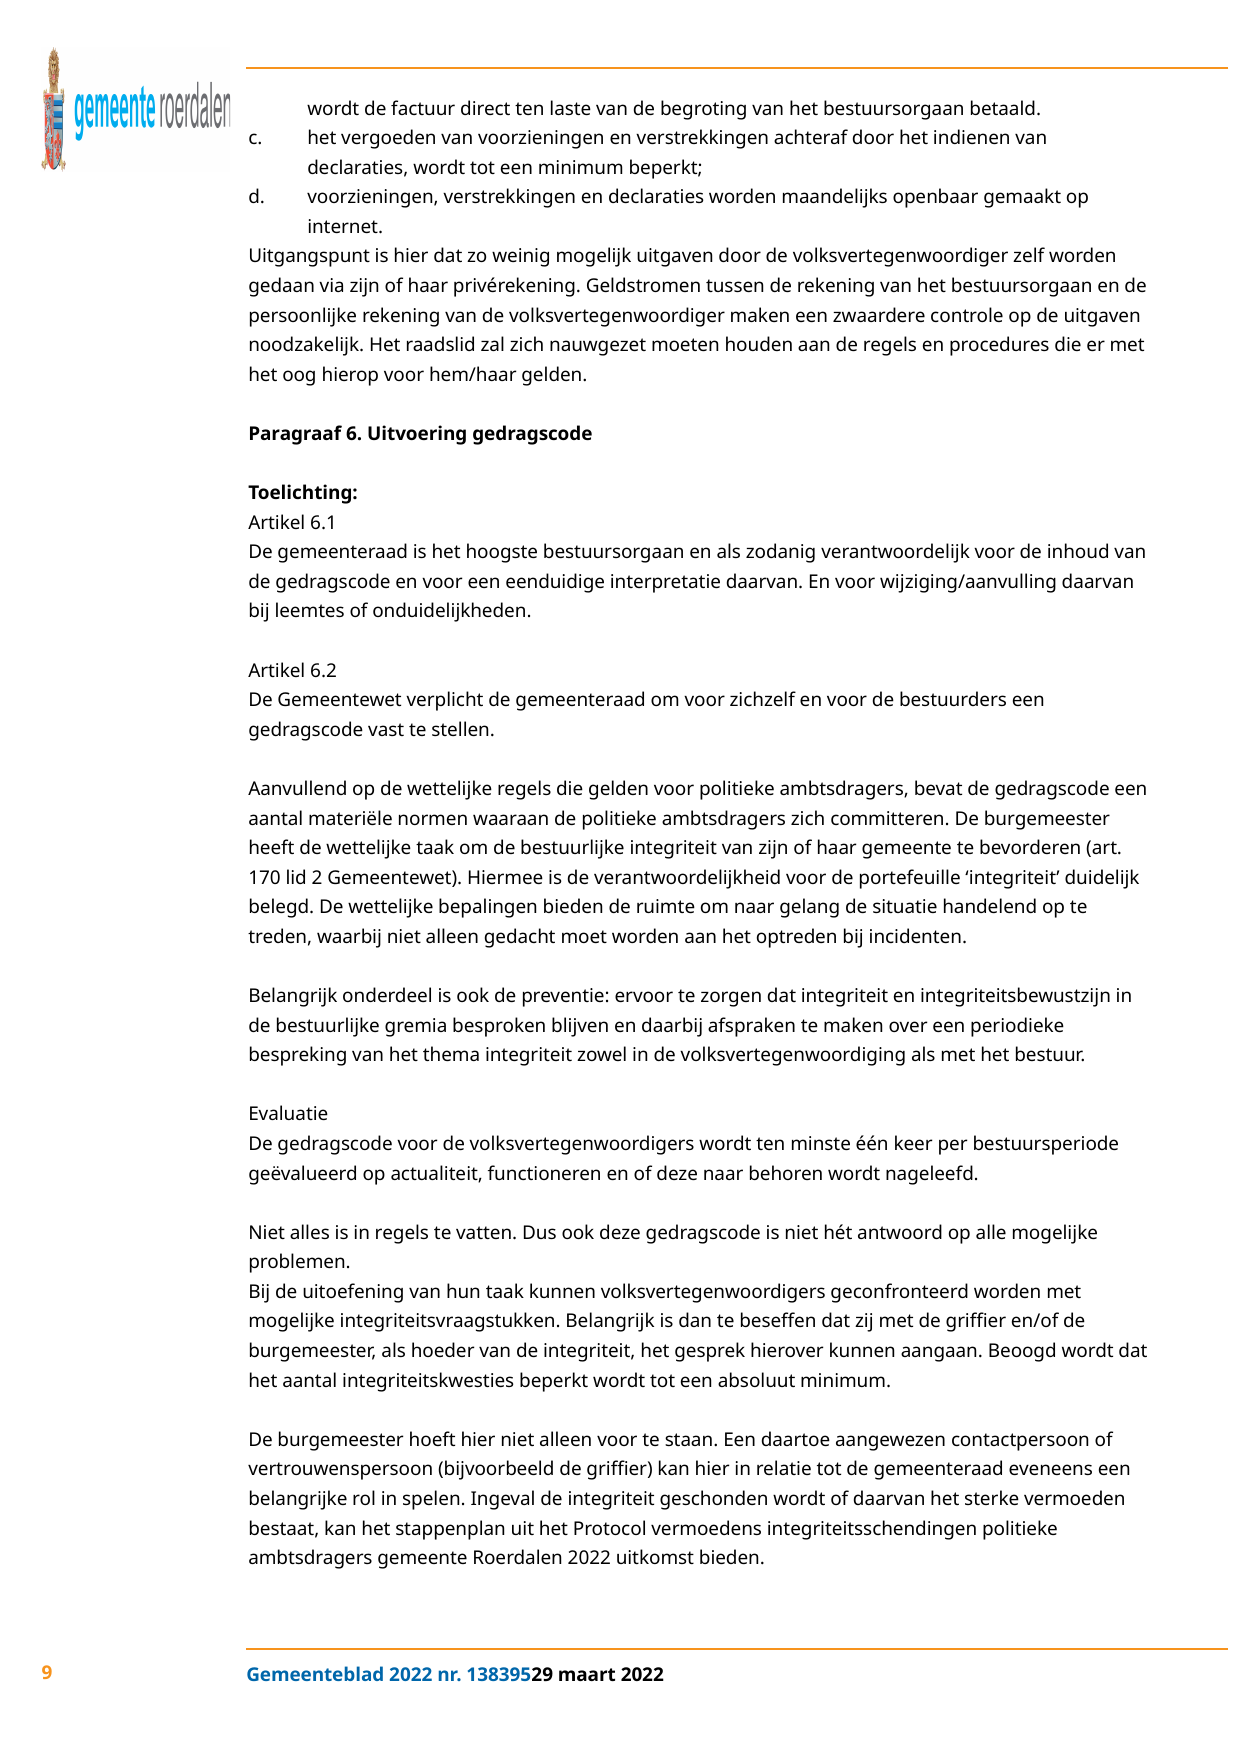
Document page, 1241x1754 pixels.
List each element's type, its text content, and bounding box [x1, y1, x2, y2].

text Toelichting: [248, 479, 1152, 505]
text Aanvullend op de wettelijke regels die gelden voor politieke ambtsdragers, bevat de gedragscode een aantal materiële normen waaraan de politieke ambtsdragers zich committeren. De burgemeester heeft de wettelijke taak om de bestuurlijke integriteit van zijn of haar gemeente te bevorderen (art. 170 lid 2 Gemeentewet). Hiermee is de verantwoordelijkheid voor de portefeuille ‘integriteit’ duidelijk belegd. De wettelijke bepalingen bieden de ruimte om naar gelang de situatie handelend op te treden, waarbij niet alleen gedacht moet worden aan het optreden bij incidenten. [248, 775, 1152, 949]
picture [41, 47, 231, 172]
list het vergoeden van voorzieningen en verstrekkingen achteraf door het indienen van declaraties, wordt tot een minimum beperkt; [248, 124, 1152, 180]
list wordt de factuur direct ten laste van de begroting van het bestuursorgaan betaald. [248, 95, 1152, 121]
text Artikel 6.2 [248, 657, 1152, 683]
text De burgemeester hoeft hier niet alleen voor te staan. Een daartoe aangewezen contactpersoon of vertrouwenspersoon (bijvoorbeeld de griffier) kan hier in relatie tot de gemeenteraad eveneens een belangrijke rol in spelen. Ingeval de integriteit geschonden wordt of daarvan het sterke vermoeden bestaat, kan het stappenplan uit het Protocol vermoedens integriteitsschendingen politieke ambtsdragers gemeente Roerdalen 2022 uitkomst bieden. [248, 1426, 1152, 1570]
text Artikel 6.1 [248, 509, 1152, 535]
text Belangrijk onderdeel is ook de preventie: ervoor te zorgen dat integriteit en integriteitsbewustzijn in de bestuurlijke gremia besproken blijven en daarbij afspraken te maken over een periodieke bespreking van het thema integriteit zowel in de volksvertegenwoordiging als met het bestuur. [248, 982, 1152, 1067]
list voorzieningen, verstrekkingen en declaraties worden maandelijks openbaar gemaakt op internet. [248, 183, 1152, 239]
text De gemeenteraad is het hoogste bestuursorgaan en als zodanig verantwoordelijk voor de inhoud van de gedragscode en voor een eenduidige interpretatie daarvan. En voor wijziging/aanvulling daarvan bij leemtes of onduidelijkheden. [248, 538, 1152, 623]
text Niet alles is in regels te vatten. Dus ook deze gedragscode is niet hét antwoord op alle mogelijke problemen. [248, 1219, 1152, 1274]
text De Gemeentewet verplicht de gemeenteraad om voor zichzelf en voor de bestuurders een gedragscode vast te stellen. [248, 686, 1152, 742]
text Evaluatie [248, 1101, 1152, 1126]
text Paragraaf 6. Uitvoering gedragscode [248, 420, 1152, 446]
text De gedragscode voor de volksvertegenwoordigers wordt ten minste één keer per bestuursperiode geëvalueerd op actualiteit, functioneren en of deze naar behoren wordt nageleefd. [248, 1130, 1152, 1186]
text Uitgangspunt is hier dat zo weinig mogelijk uitgaven door de volksvertegenwoordiger zelf worden gedaan via zijn of haar privérekening. Geldstromen tussen de rekening van het bestuursorgaan en de persoonlijke rekening van de volksvertegenwoordiger maken een zwaardere controle op de uitgaven noodzakelijk. Het raadslid zal zich nauwgezet moeten houden aan de regels en procedures die er met het oog hierop voor hem/haar gelden. [248, 243, 1152, 387]
text Bij de uitoefening van hun taak kunnen volksvertegenwoordigers geconfronteerd worden met mogelijke integriteitsvraagstukken. Belangrijk is dan te beseffen dat zij met de griffier en/of de burgemeester, als hoeder van de integriteit, het gesprek hierover kunnen aangaan. Beoogd wordt dat het aantal integriteitskwesties beperkt wordt tot een absoluut minimum. [248, 1278, 1152, 1393]
